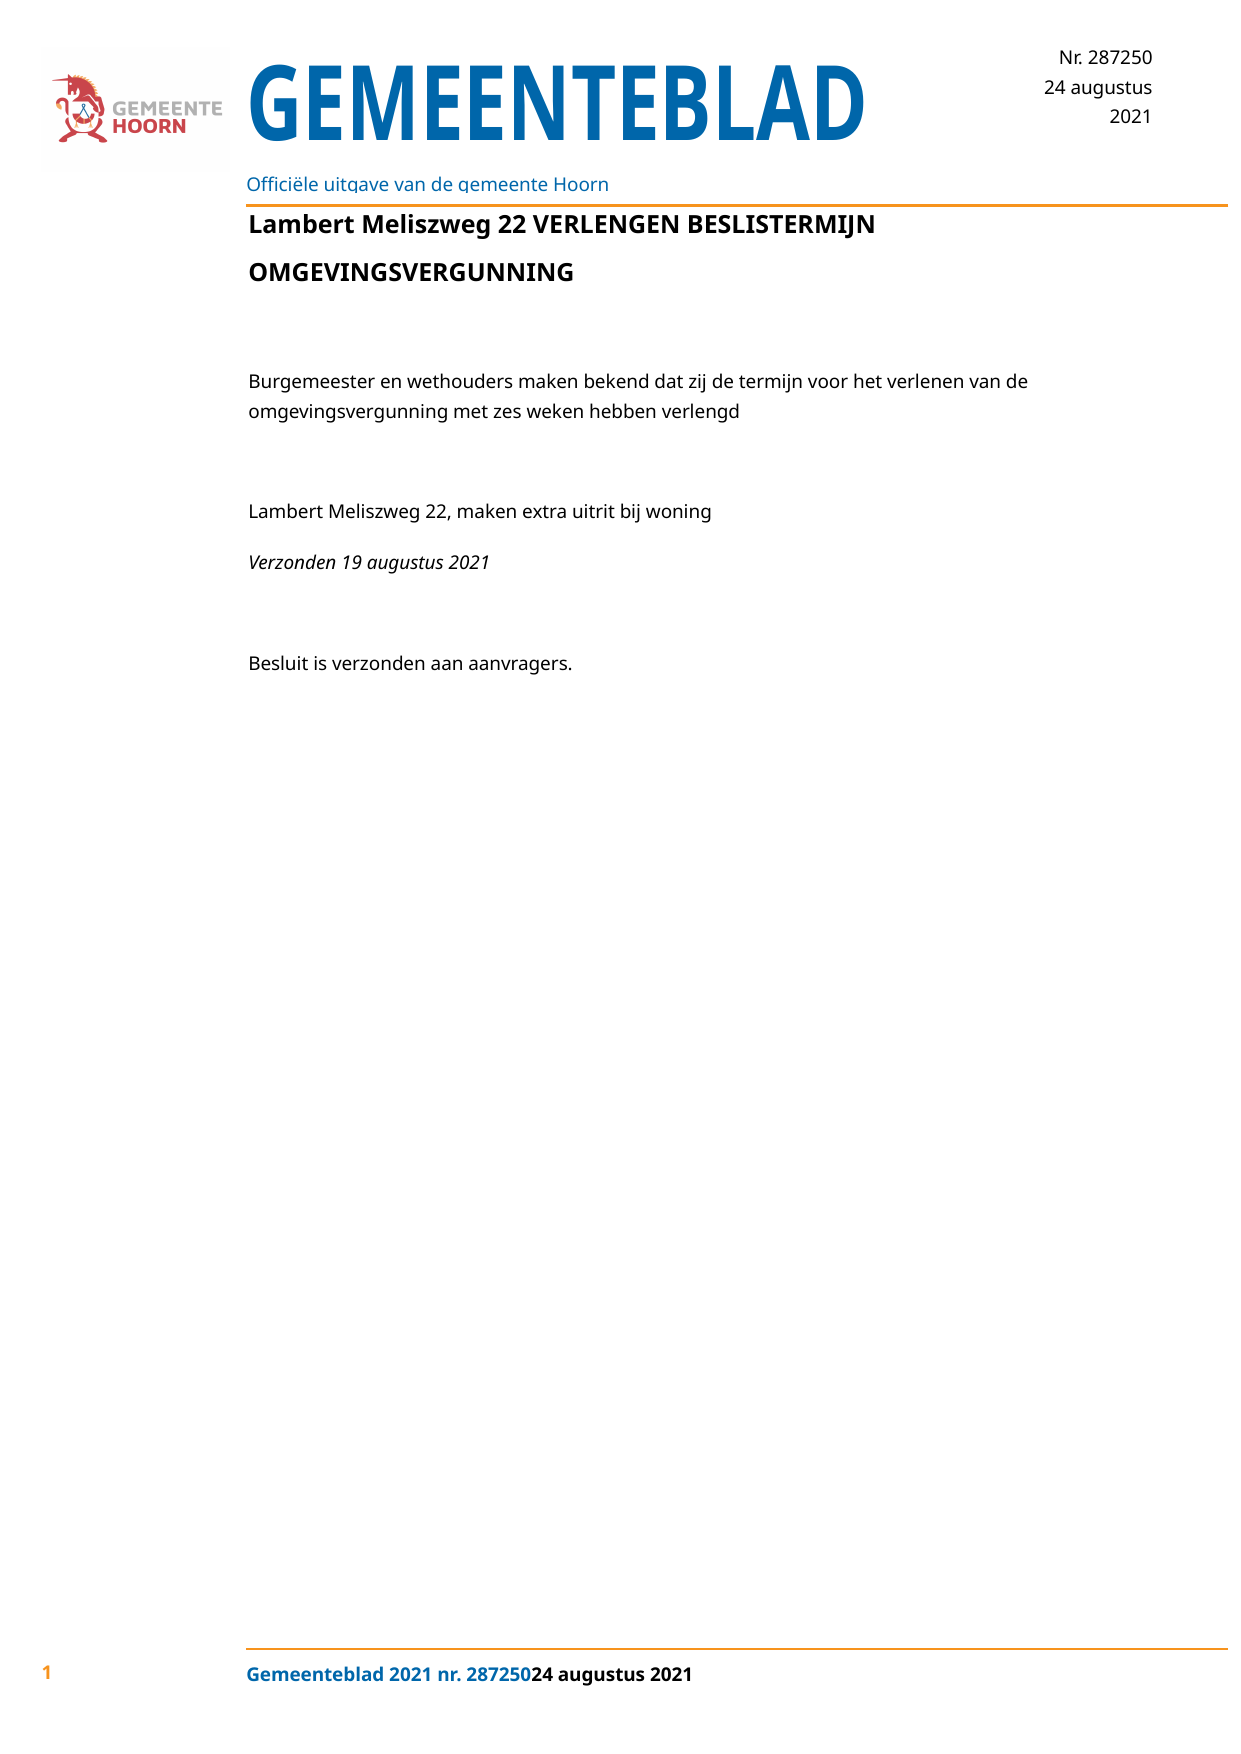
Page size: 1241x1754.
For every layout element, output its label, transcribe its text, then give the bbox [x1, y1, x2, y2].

text Lambert Meliszweg 22, maken extra uitrit bij woning [248, 499, 1152, 524]
picture [41, 47, 231, 172]
text Verzonden 19 augustus 2021 [248, 549, 1152, 575]
text Lambert Meliszweg 22 VERLENGEN BESLISTERMIJN OMGEVINGSVERGUNNING [248, 207, 1152, 288]
text Besluit is verzonden aan aanvragers. [248, 650, 1152, 676]
text Burgemeester en wethouders maken bekend dat zij de termijn voor het verlenen van de omgevingsvergunning met zes weken hebben verlengd [248, 368, 1152, 424]
